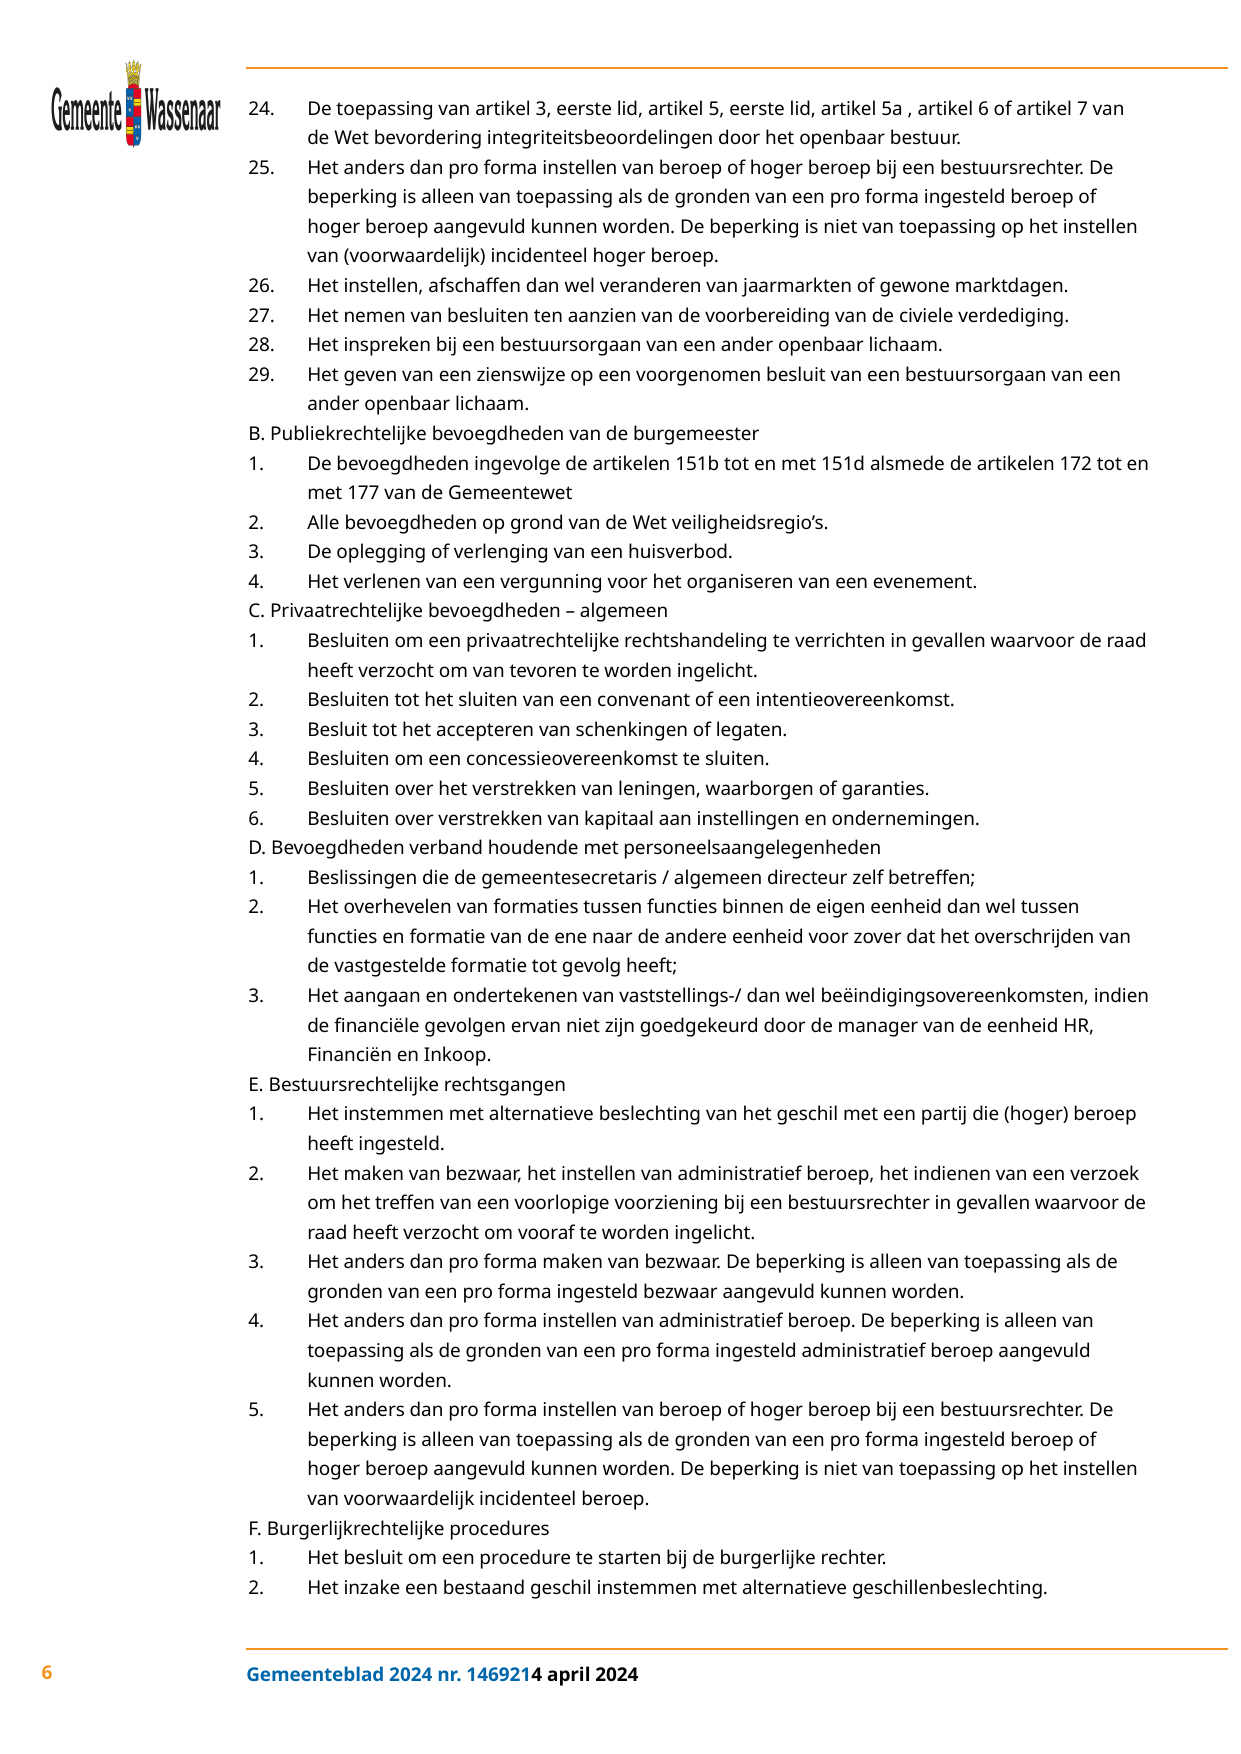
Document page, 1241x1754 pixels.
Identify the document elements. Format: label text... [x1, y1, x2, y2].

text D. Bevoegdheden verband houdende met personeelsaangelegenheden [248, 834, 1152, 860]
list Besluit tot het accepteren van schenkingen of legaten. [248, 716, 1152, 742]
list Het anders dan pro forma instellen van beroep of hoger beroep bij een bestuursrechter. De beperking is alleen van toepassing als de gronden van een pro forma ingesteld beroep of hoger beroep aangevuld kunnen worden. De beperking is niet van toepassing op het instellen van (voorwaardelijk) incidenteel hoger beroep. [248, 154, 1152, 268]
list Besluiten over het verstrekken van leningen, waarborgen of garanties. [248, 775, 1152, 801]
list Het inspreken bij een bestuursorgaan van een ander openbaar lichaam. [248, 331, 1152, 357]
list Besluiten tot het sluiten van een convenant of een intentieovereenkomst. [248, 686, 1152, 712]
list Het overhevelen van formaties tussen functies binnen de eigen eenheid dan wel tussen functies en formatie van de ene naar de andere eenheid voor zover dat het overschrijden van de vastgestelde formatie tot gevolg heeft; [248, 893, 1152, 978]
list Besluiten over verstrekken van kapitaal aan instellingen en ondernemingen. [248, 805, 1152, 831]
list Het inzake een bestaand geschil instemmen met alternatieve geschillenbeslechting. [248, 1574, 1152, 1600]
list Het instemmen met alternatieve beslechting van het geschil met een partij die (hoger) beroep heeft ingesteld. [248, 1101, 1152, 1156]
list Het nemen van besluiten ten aanzien van de voorbereiding van de civiele verdediging. [248, 302, 1152, 328]
list De toepassing van artikel 3, eerste lid, artikel 5, eerste lid, artikel 5a , artikel 6 of artikel 7 van de Wet bevordering integriteitsbeoordelingen door het openbaar bestuur. [248, 95, 1152, 150]
text E. Bestuursrechtelijke rechtsgangen [248, 1071, 1152, 1097]
text C. Privaatrechtelijke bevoegdheden – algemeen [248, 598, 1152, 623]
list Het maken van bezwaar, het instellen van administratief beroep, het indienen van een verzoek om het treffen van een voorlopige voorziening bij een bestuursrechter in gevallen waarvoor de raad heeft verzocht om vooraf te worden ingelicht. [248, 1160, 1152, 1245]
list Het aangaan en ondertekenen van vaststellings-/ dan wel beëindigingsovereenkomsten, indien de financiële gevolgen ervan niet zijn goedgekeurd door de manager van de eenheid HR, Financiën en Inkoop. [248, 982, 1152, 1067]
text F. Burgerlijkrechtelijke procedures [248, 1515, 1152, 1541]
list De bevoegdheden ingevolge de artikelen 151b tot en met 151d alsmede de artikelen 172 tot en met 177 van de Gemeentewet [248, 450, 1152, 505]
list De oplegging of verlenging van een huisverbod. [248, 538, 1152, 564]
list Beslissingen die de gemeentesecretaris / algemeen directeur zelf betreffen; [248, 864, 1152, 890]
list Besluiten om een privaatrechtelijke rechtshandeling te verrichten in gevallen waarvoor de raad heeft verzocht om van tevoren te worden ingelicht. [248, 627, 1152, 683]
list Het anders dan pro forma instellen van beroep of hoger beroep bij een bestuursrechter. De beperking is alleen van toepassing als de gronden van een pro forma ingesteld beroep of hoger beroep aangevuld kunnen worden. De beperking is niet van toepassing op het instellen van voorwaardelijk incidenteel beroep. [248, 1396, 1152, 1511]
list Alle bevoegdheden op grond van de Wet veiligheidsregio’s. [248, 509, 1152, 535]
list Het anders dan pro forma instellen van administratief beroep. De beperking is alleen van toepassing als de gronden van een pro forma ingesteld administratief beroep aangevuld kunnen worden. [248, 1308, 1152, 1393]
list Het anders dan pro forma maken van bezwaar. De beperking is alleen van toepassing als de gronden van een pro forma ingesteld bezwaar aangevuld kunnen worden. [248, 1248, 1152, 1304]
list Het instellen, afschaffen dan wel veranderen van jaarmarkten of gewone marktdagen. [248, 272, 1152, 298]
list Het geven van een zienswijze op een voorgenomen besluit van een bestuursorgaan van een ander openbaar lichaam. [248, 361, 1152, 416]
list Het besluit om een procedure te starten bij de burgerlijke rechter. [248, 1544, 1152, 1570]
text B. Publiekrechtelijke bevoegdheden van de burgemeester [248, 420, 1152, 446]
list Besluiten om een concessieovereenkomst te sluiten. [248, 746, 1152, 771]
picture [41, 47, 231, 172]
list Het verlenen van een vergunning voor het organiseren van een evenement. [248, 568, 1152, 594]
